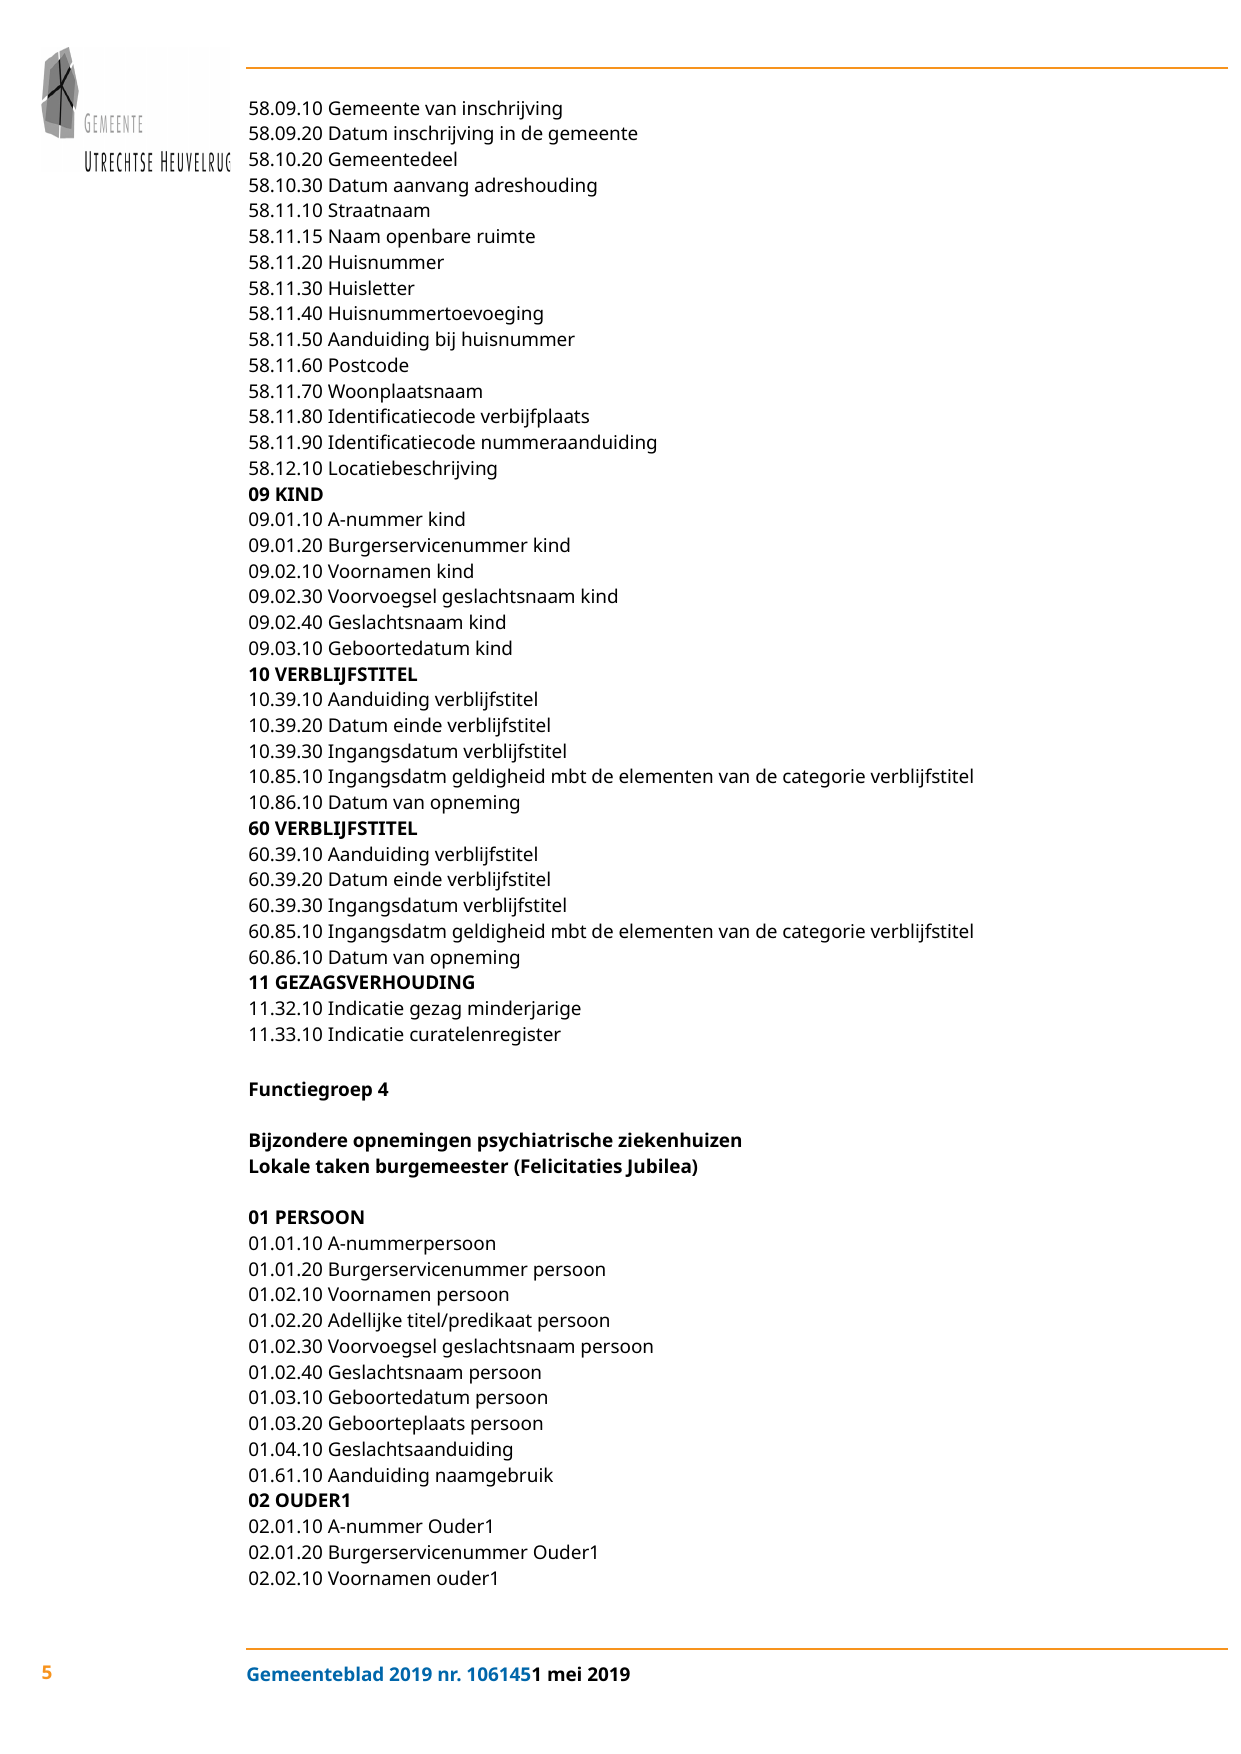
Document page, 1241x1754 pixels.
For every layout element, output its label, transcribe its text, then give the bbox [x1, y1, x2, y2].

table_cell 01.03.20 Geboorteplaats persoon [248, 1410, 1152, 1436]
table_cell 58.11.40 Huisnummertoevoeging [248, 301, 1152, 326]
table_cell 58.10.20 Gemeentedeel [248, 146, 1152, 172]
table_cell 58.09.20 Datum inschrijving in de gemeente [248, 121, 1152, 146]
table_cell 10.39.10 Aanduiding verblijfstitel [248, 687, 1152, 712]
table_cell 58.09.10 Gemeente van inschrijving [248, 95, 1152, 121]
table_cell [248, 1179, 1152, 1204]
table_cell 10.39.20 Datum einde verblijfstitel [248, 712, 1152, 738]
picture [41, 47, 231, 172]
table_cell 01.61.10 Aanduiding naamgebruik [248, 1462, 1152, 1487]
table_cell 01.02.20 Adellijke titel/predikaat persoon [248, 1308, 1152, 1333]
table_cell 58.11.50 Aanduiding bij huisnummer [248, 326, 1152, 352]
table_cell 58.11.80 Identificatiecode verbijfplaats [248, 404, 1152, 429]
table_cell 60.39.10 Aanduiding verblijfstitel [248, 841, 1152, 867]
table_cell 60 VERBLIJFSTITEL [248, 815, 1152, 841]
table_cell 11.33.10 Indicatie curatelenregister [248, 1021, 1152, 1047]
table_cell 09.02.40 Geslachtsnaam kind [248, 609, 1152, 635]
table_cell 02.01.20 Burgerservicenummer Ouder1 [248, 1539, 1152, 1565]
table_cell 01.02.10 Voornamen persoon [248, 1282, 1152, 1307]
table_cell 58.11.10 Straatnaam [248, 198, 1152, 223]
table_cell Bijzondere opnemingen psychiatrische ziekenhuizen [248, 1127, 1152, 1153]
table_cell 11.32.10 Indicatie gezag minderjarige [248, 995, 1152, 1021]
table_cell Lokale taken burgemeester (Felicitaties Jubilea) [248, 1153, 1152, 1179]
table_cell 01.01.10 A-nummerpersoon [248, 1230, 1152, 1256]
table_header Functiegroep 4 [248, 1076, 1152, 1102]
table_cell 01.02.40 Geslachtsnaam persoon [248, 1359, 1152, 1384]
table_cell 09.03.10 Geboortedatum kind [248, 635, 1152, 661]
table_cell 02.01.10 A-nummer Ouder1 [248, 1513, 1152, 1539]
table_cell 11 GEZAGSVERHOUDING [248, 970, 1152, 995]
table_cell 10 VERBLIJFSTITEL [248, 661, 1152, 687]
table_cell 01.02.30 Voorvoegsel geslachtsnaam persoon [248, 1333, 1152, 1359]
table_cell [248, 1047, 1152, 1072]
table_cell 60.86.10 Datum van opneming [248, 944, 1152, 969]
table_cell 10.85.10 Ingangsdatm geldigheid mbt de elementen van de categorie verblijfstitel [248, 764, 1152, 789]
table_cell 60.39.20 Datum einde verblijfstitel [248, 867, 1152, 892]
table_cell 58.11.15 Naam openbare ruimte [248, 224, 1152, 249]
table_cell 58.11.60 Postcode [248, 352, 1152, 378]
table_cell 10.39.30 Ingangsdatum verblijfstitel [248, 738, 1152, 764]
table_cell 10.86.10 Datum van opneming [248, 790, 1152, 815]
table_cell 01.01.20 Burgerservicenummer persoon [248, 1256, 1152, 1282]
table_cell 01.03.10 Geboortedatum persoon [248, 1385, 1152, 1410]
table_cell 02.02.10 Voornamen ouder1 [248, 1565, 1152, 1590]
table_cell 09 KIND [248, 481, 1152, 506]
table_cell 01.04.10 Geslachtsaanduiding [248, 1436, 1152, 1462]
table_cell 09.02.10 Voornamen kind [248, 558, 1152, 584]
table_cell 02 OUDER1 [248, 1488, 1152, 1513]
table_cell 58.11.30 Huisletter [248, 275, 1152, 301]
table_cell 01 PERSOON [248, 1205, 1152, 1230]
table_cell 58.11.20 Huisnummer [248, 249, 1152, 275]
table_cell 09.01.20 Burgerservicenummer kind [248, 532, 1152, 558]
table_cell 58.11.90 Identificatiecode nummeraanduiding [248, 429, 1152, 455]
table_cell [248, 1102, 1152, 1127]
table_cell 09.02.30 Voorvoegsel geslachtsnaam kind [248, 584, 1152, 609]
table_cell 60.85.10 Ingangsdatm geldigheid mbt de elementen van de categorie verblijfstitel [248, 918, 1152, 944]
table_cell 58.12.10 Locatiebeschrijving [248, 455, 1152, 481]
table_cell 58.10.30 Datum aanvang adreshouding [248, 172, 1152, 198]
table_cell 60.39.30 Ingangsdatum verblijfstitel [248, 893, 1152, 918]
table_cell 09.01.10 A-nummer kind [248, 506, 1152, 532]
table_cell 58.11.70 Woonplaatsnaam [248, 378, 1152, 403]
